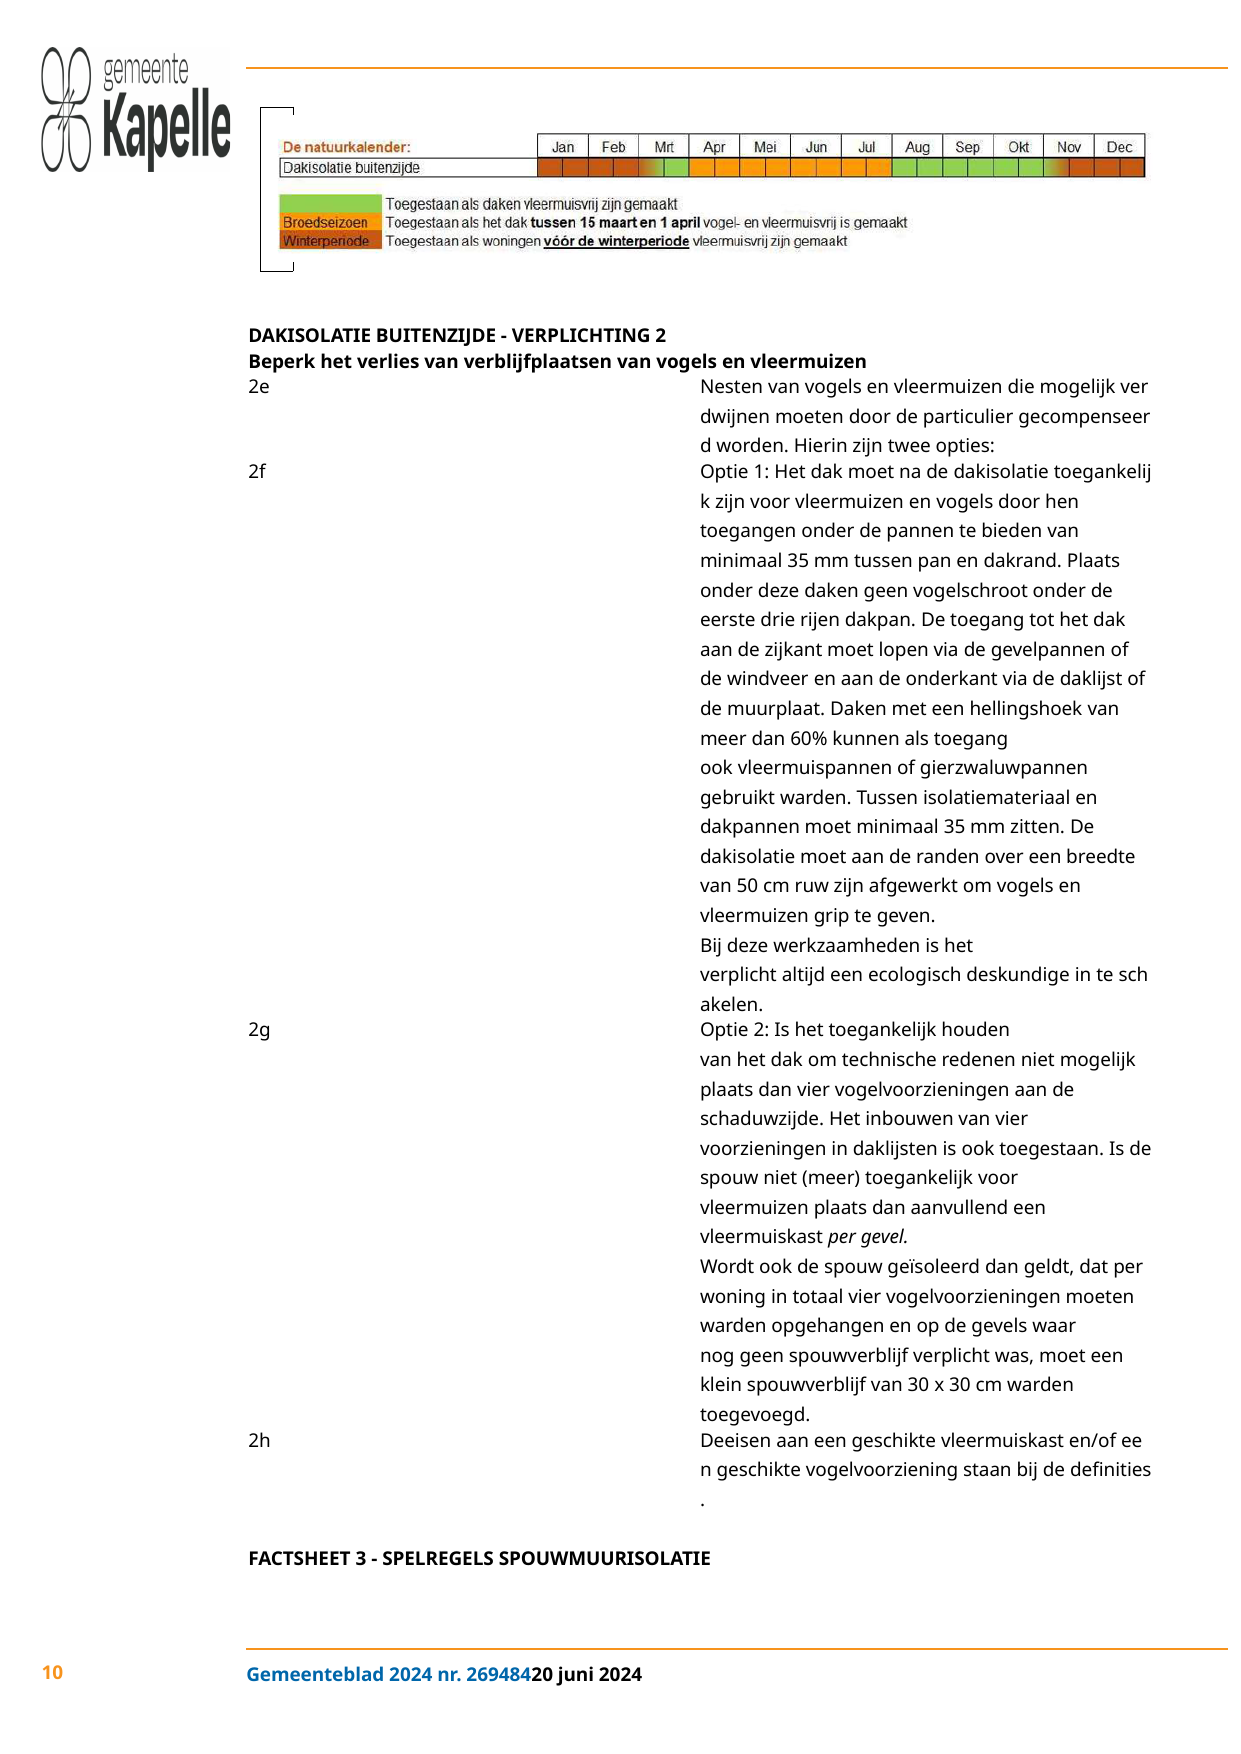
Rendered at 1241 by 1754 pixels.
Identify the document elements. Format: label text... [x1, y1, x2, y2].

table_cell Nesten van vogels en vleermuizen die mogelijk verdwijnen moeten door de particulier gecompenseerd worden. Hierin zijn twee opties: [700, 374, 1152, 458]
picture [268, 115, 1155, 262]
table_cell 2e [248, 374, 700, 458]
table_cell 2f [248, 459, 700, 1017]
table_cell 2g [248, 1017, 700, 1427]
table_cell Deeisen aan een geschikte vleermuiskast en/of een geschikte vogelvoorziening staan bij de definities. [700, 1427, 1152, 1512]
table_cell 2h [248, 1427, 700, 1512]
table_header DAKISOLATIE BUITENZIJDE - VERPLICHTING 2 [248, 322, 1152, 348]
table_cell Optie 1: Het dak moet na de dakisolatie toegankelijk zijn voor vleermuizen en vogels door hen toegangen onder de pannen te bieden van minimaal 35 mm tussen pan en dakrand. Plaats onder deze daken geen vogelschroot onder de eerste drie rijen dakpan. De toegang tot het dak aan de zijkant moet lopen via de gevelpannen of de windveer en aan de onderkant via de daklijst of de muurplaat. Daken met een hellingshoek van meer dan 60% kunnen als toegang ook vleermuispannen of gierzwaluwpannen gebruikt warden. Tussen isolatiemateriaal en dakpannen moet minimaal 35 mm zitten. De dakisolatie moet aan de randen over een breedte van 50 cm ruw zijn afgewerkt om vogels en vleermuizen grip te geven. Bij deze werkzaamheden is het verplicht altijd een ecologisch deskundige in te schakelen. [700, 459, 1152, 1017]
text FACTSHEET 3 - SPELREGELS SPOUWMUURISOLATIE [248, 1545, 1152, 1570]
table_cell Optie 2: Is het toegankelijk houden van het dak om technische redenen niet mogelijk plaats dan vier vogelvoorzieningen aan de schaduwzijde. Het inbouwen van vier voorzieningen in daklijsten is ook toegestaan. Is de spouw niet (meer) toegankelijk voor vleermuizen plaats dan aanvullend een vleermuiskast per gevel. Wordt ook de spouw geïsoleerd dan geldt, dat per woning in totaal vier vogelvoorzieningen moeten warden opgehangen en op de gevels waar nog geen spouwverblijf verplicht was, moet een klein spouwverblijf van 30 x 30 cm warden toegevoegd. [700, 1017, 1152, 1427]
picture [41, 47, 231, 172]
table_cell Beperk het verlies van verblijfplaatsen van vogels en vleermuizen [248, 348, 1152, 373]
